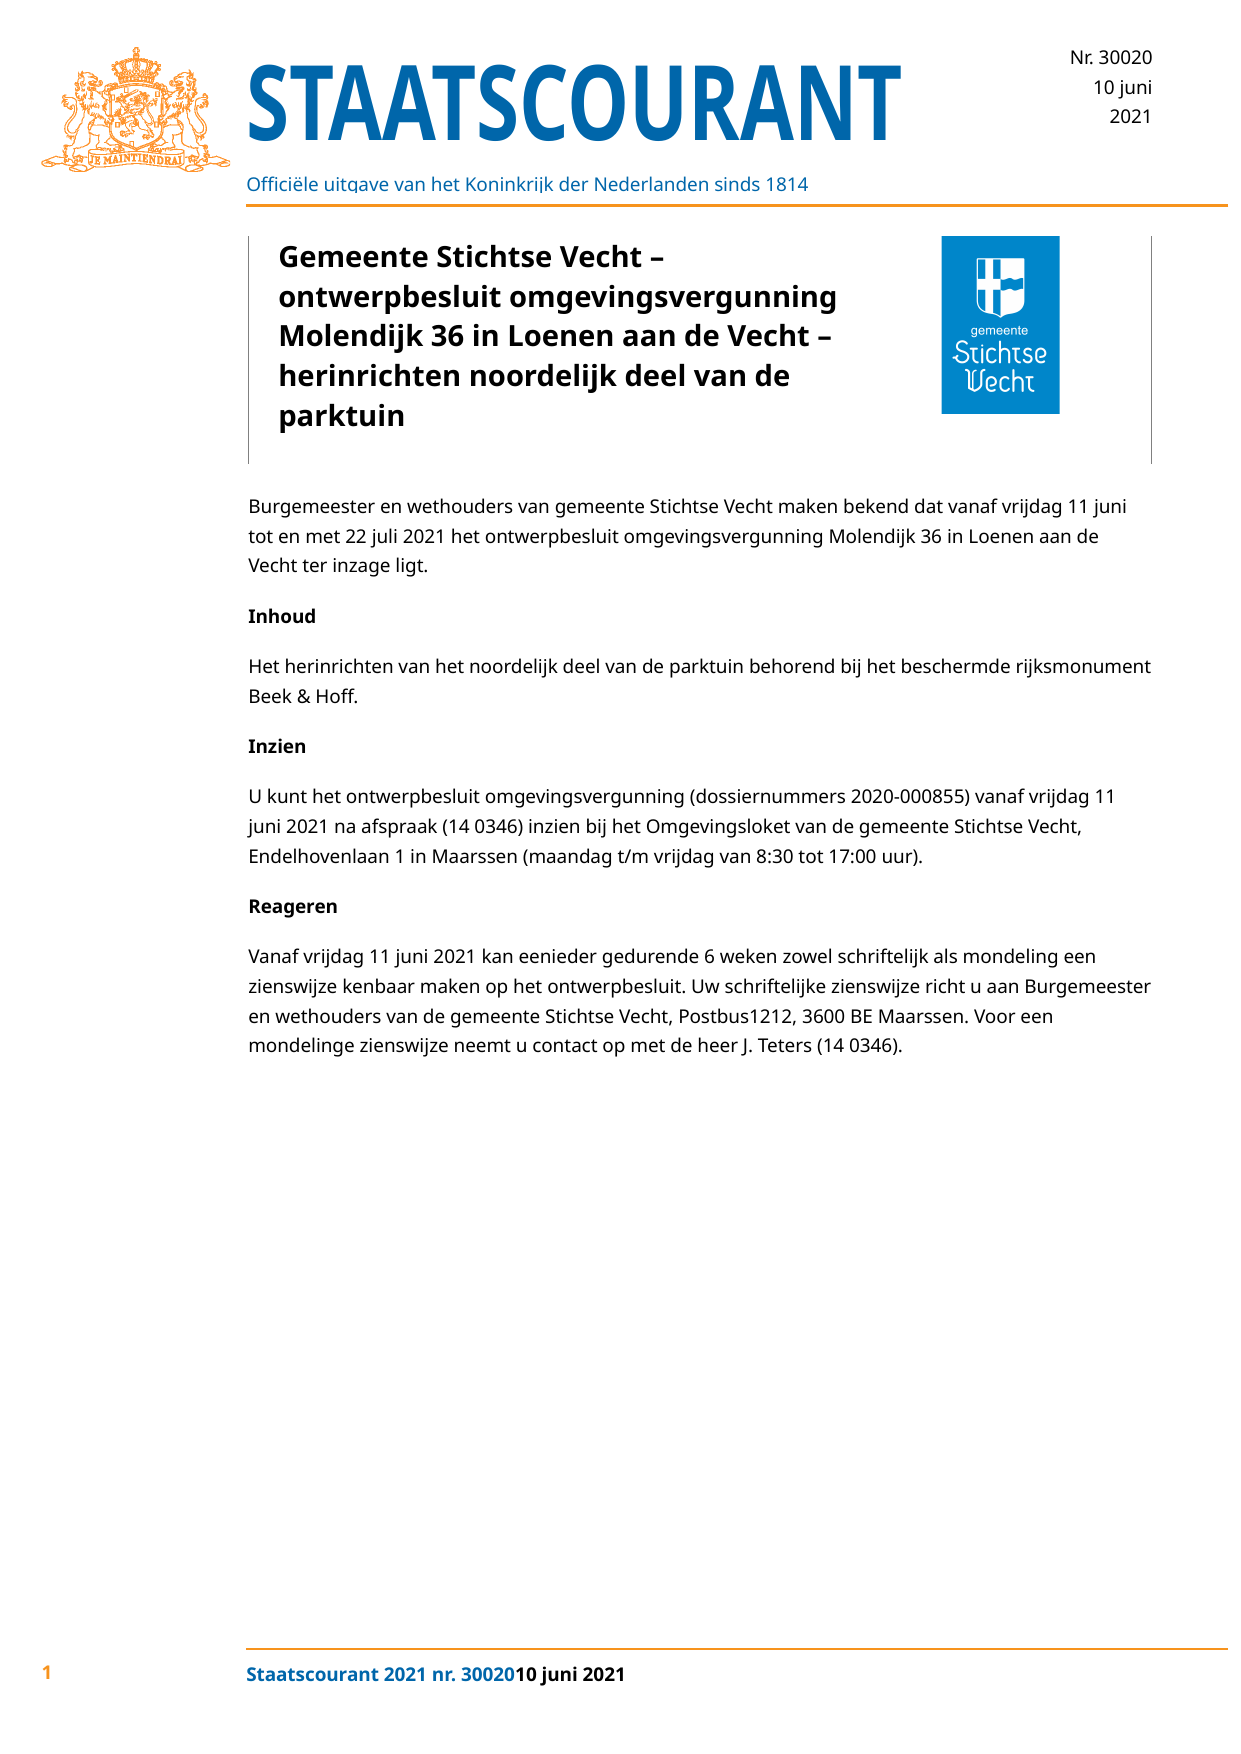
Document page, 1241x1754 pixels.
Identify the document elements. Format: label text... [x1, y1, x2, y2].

picture [1013, 348, 1019, 359]
picture [1001, 259, 1024, 279]
text Reageren [248, 893, 1152, 919]
text U kunt het ontwerpbesluit omgevingsvergunning (dossiernummers 2020-000855) vanaf vrijdag 11 juni 2021 na afspraak (14 0346) inzien bij het Omgevingsloket van de gemeente Stichtse Vecht, Endelhovenlaan 1 in Maarssen (maandag t/m vrijdag van 8:30 tot 17:00 uur). [248, 784, 1152, 869]
picture [971, 348, 977, 359]
text Burgemeester en wethouders van gemeente Stichtse Vecht maken bekend dat vanaf vrijdag 11 juni tot en met 22 juli 2021 het ontwerpbesluit omgevingsvergunning Molendijk 36 in Loenen aan de Vecht ter inzage ligt. [248, 493, 1152, 578]
picture [1013, 370, 1020, 391]
table_header [1060, 236, 1151, 413]
picture [1000, 289, 1024, 317]
table_header Gemeente Stichtse Vecht – ontwerpbesluit omgevingsvergunning Molendijk 36 in Loenen aan de Vecht – herinrichten noordelijk deel van de parktuin [249, 236, 850, 464]
picture [977, 259, 1000, 313]
text Inhoud [248, 603, 1152, 629]
text Vanaf vrijdag 11 juni 2021 kan eenieder gedurende 6 weken zowel schriftelijk als mondeling een zienswijze kenbaar maken op het ontwerpbesluit. Uw schriftelijke zienswijze richt u aan Burgemeester en wethouders van de gemeente Stichtse Vecht, Postbus1212, 3600 BE Maarssen. Voor een mondelinge zienswijze neemt u contact op met de heer J. Teters (14 0346). [248, 944, 1152, 1058]
picture [1027, 377, 1032, 389]
table_header [850, 236, 941, 413]
text Het herinrichten van het noordelijk deel van de parktuin behorend bij het beschermde rijksmonument Beek & Hoff. [248, 653, 1152, 709]
text Inzien [248, 733, 1152, 759]
table_header [850, 414, 1151, 464]
picture [41, 47, 231, 172]
